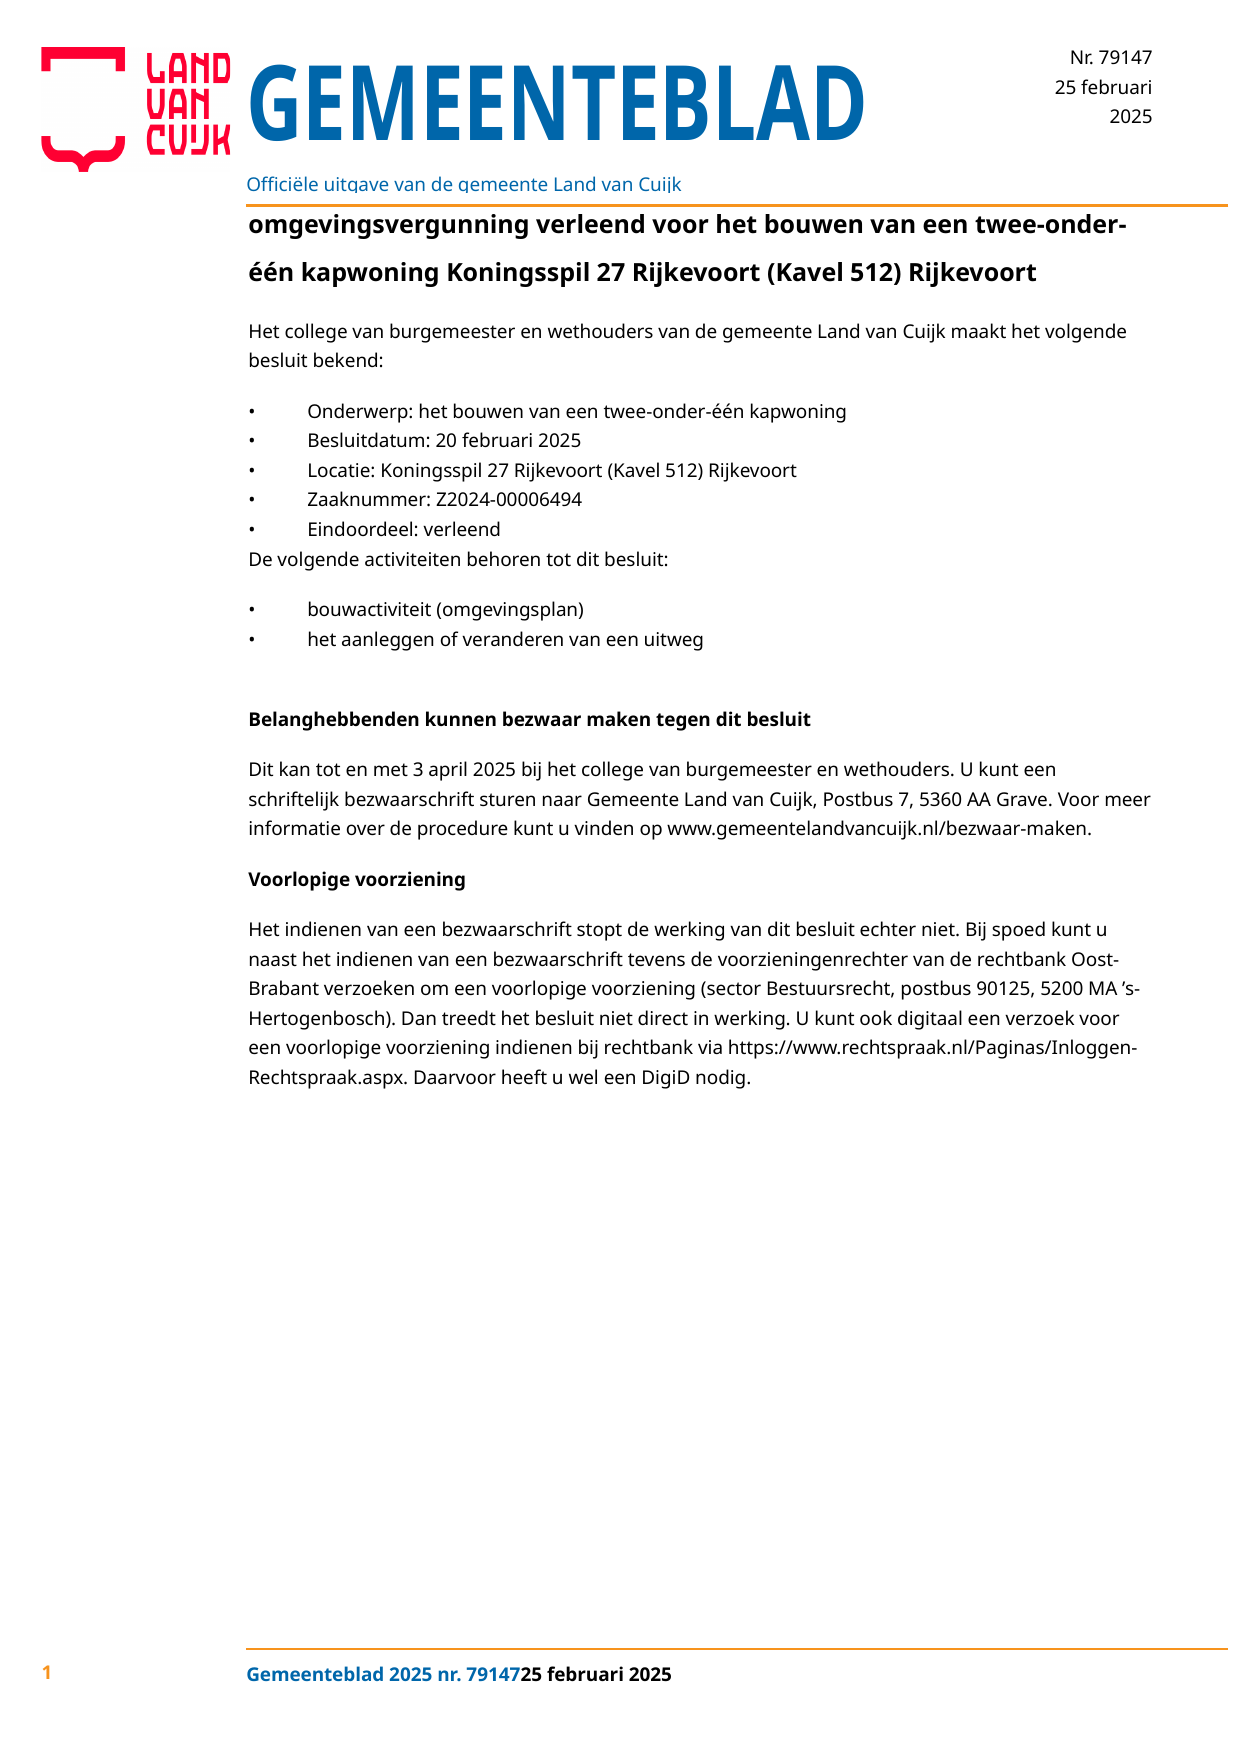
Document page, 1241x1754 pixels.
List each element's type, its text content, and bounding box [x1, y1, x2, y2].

text De volgende activiteiten behoren tot dit besluit: [248, 546, 1152, 572]
list Besluitdatum: 20 februari 2025 [248, 427, 1152, 453]
list Zaaknummer: Z2024-00006494 [248, 487, 1152, 512]
list Locatie: Koningsspil 27 Rijkevoort (Kavel 512) Rijkevoort [248, 457, 1152, 483]
text Het college van burgemeester en wethouders van de gemeente Land van Cuijk maakt het volgende besluit bekend: [248, 318, 1152, 373]
text Dit kan tot en met 3 april 2025 bij het college van burgemeester en wethouders. U kunt een schriftelijk bezwaarschrift sturen naar Gemeente Land van Cuijk, Postbus 7, 5360 AA Grave. Voor meer informatie over de procedure kunt u vinden op www.gemeentelandvancuijk.nl/bezwaar-maken. [248, 756, 1152, 841]
text omgevingsvergunning verleend voor het bouwen van een twee-onder-één kapwoning Koningsspil 27 Rijkevoort (Kavel 512) Rijkevoort [248, 207, 1152, 288]
text Het indienen van een bezwaarschrift stopt de werking van dit besluit echter niet. Bij spoed kunt u naast het indienen van een bezwaarschrift tevens de voorzieningenrechter van de rechtbank Oost-Brabant verzoeken om een voorlopige voorziening (sector Bestuursrecht, postbus 90125, 5200 MA ’s-Hertogenbosch). Dan treedt het besluit niet direct in werking. U kunt ook digitaal een verzoek voor een voorlopige voorziening indienen bij rechtbank via https://www.rechtspraak.nl/Paginas/Inloggen-Rechtspraak.aspx. Daarvoor heeft u wel een DigiD nodig. [248, 916, 1152, 1090]
text Belanghebbenden kunnen bezwaar maken tegen dit besluit [248, 706, 1152, 732]
list Eindoordeel: verleend [248, 516, 1152, 542]
list bouwactiviteit (omgevingsplan) [248, 596, 1152, 622]
list Onderwerp: het bouwen van een twee-onder-één kapwoning [248, 398, 1152, 424]
list het aanleggen of veranderen van een uitweg [248, 626, 1152, 652]
text Voorlopige voorziening [248, 866, 1152, 892]
picture [41, 47, 231, 172]
